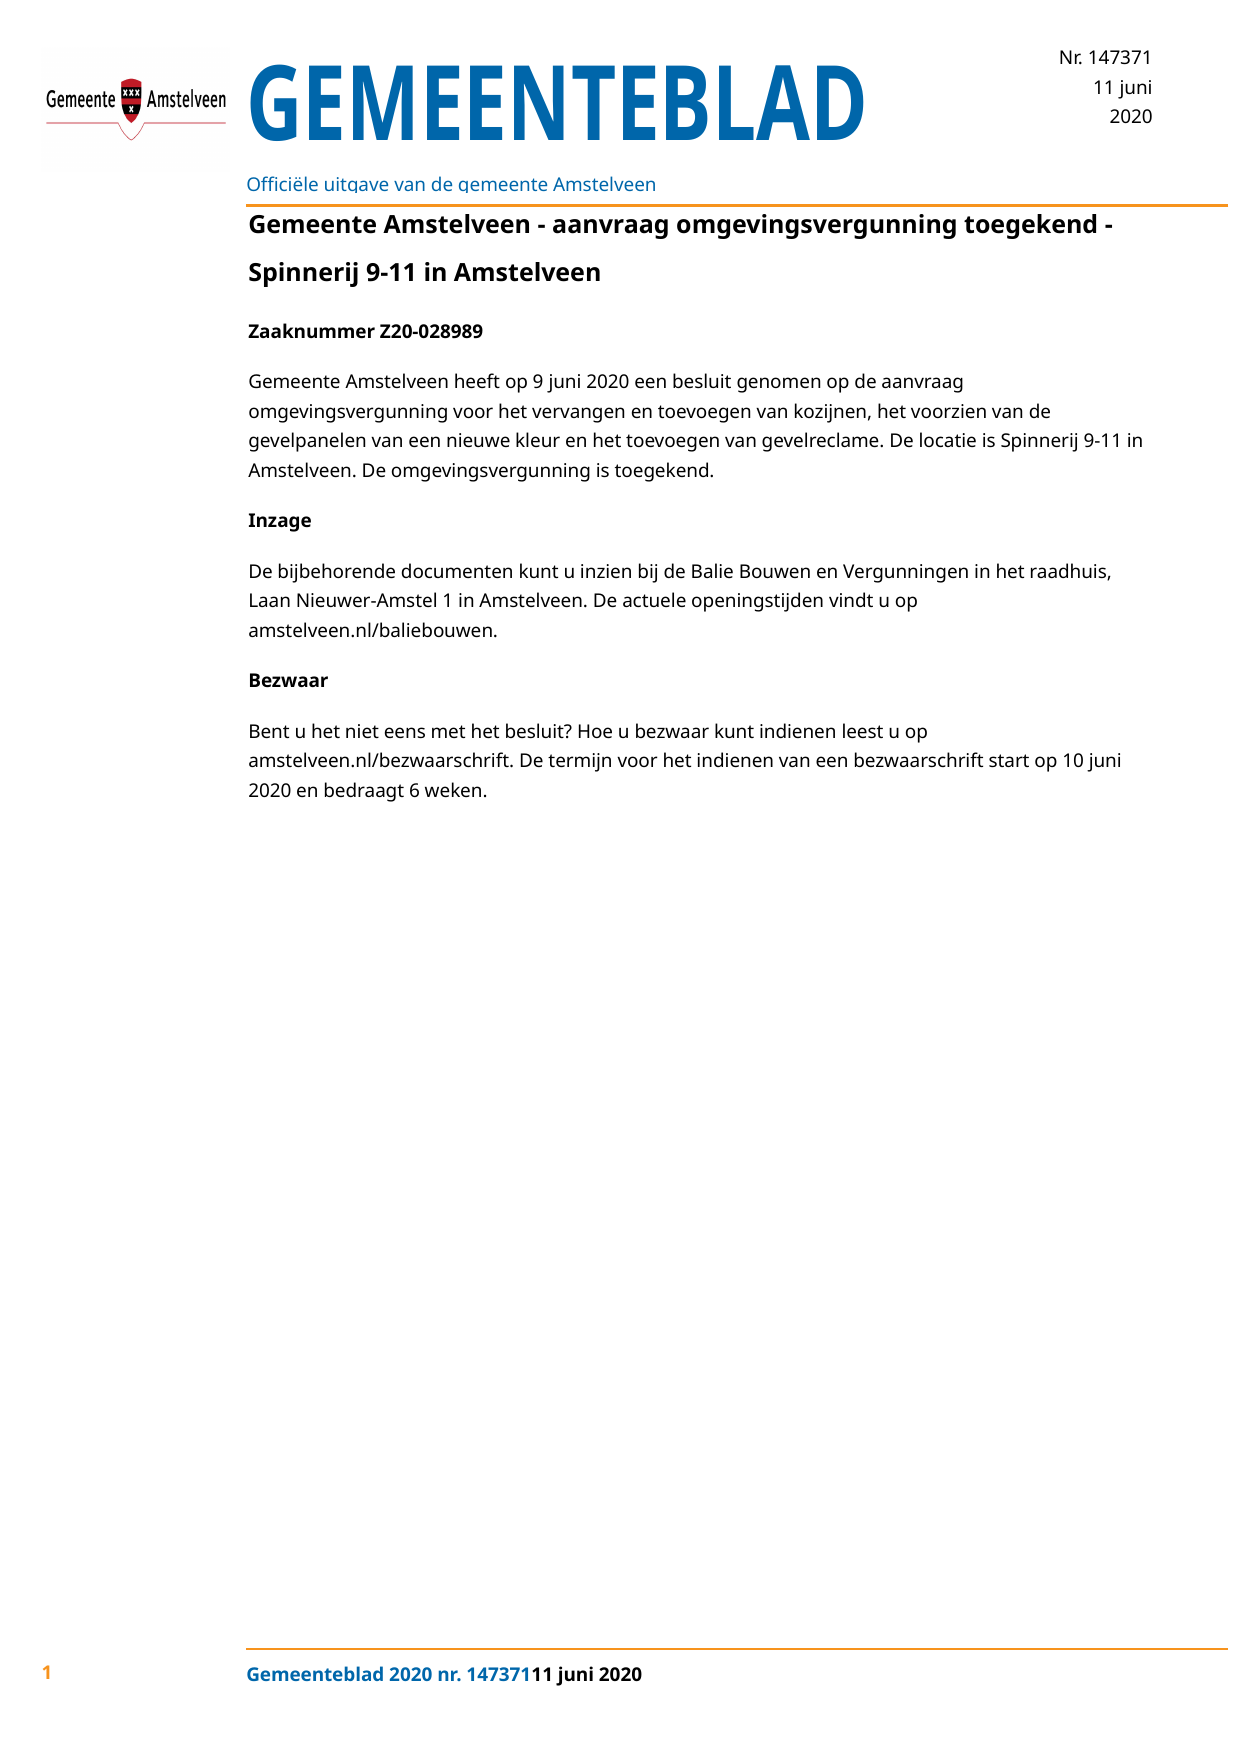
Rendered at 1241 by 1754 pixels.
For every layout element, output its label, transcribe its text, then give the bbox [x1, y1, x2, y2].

text Zaaknummer Z20-028989 [248, 318, 1152, 344]
text Bezwaar [248, 667, 1152, 693]
text Inzage [248, 507, 1152, 533]
text Gemeente Amstelveen heeft op 9 juni 2020 een besluit genomen op de aanvraag omgevingsvergunning voor het vervangen en toevoegen van kozijnen, het voorzien van de gevelpanelen van een nieuwe kleur en het toevoegen van gevelreclame. De locatie is Spinnerij 9-11 in Amstelveen. De omgevingsvergunning is toegekend. [248, 368, 1152, 483]
text Bent u het niet eens met het besluit? Hoe u bezwaar kunt indienen leest u op amstelveen.nl/bezwaarschrift. De termijn voor het indienen van een bezwaarschrift start op 10 juni 2020 en bedraagt 6 weken. [248, 718, 1152, 803]
text De bijbehorende documenten kunt u inzien bij de Balie Bouwen en Vergunningen in het raadhuis, Laan Nieuwer-Amstel 1 in Amstelveen. De actuele openingstijden vindt u op amstelveen.nl/baliebouwen. [248, 558, 1152, 643]
picture [41, 47, 231, 172]
text Gemeente Amstelveen - aanvraag omgevingsvergunning toegekend - Spinnerij 9-11 in Amstelveen [248, 207, 1152, 288]
